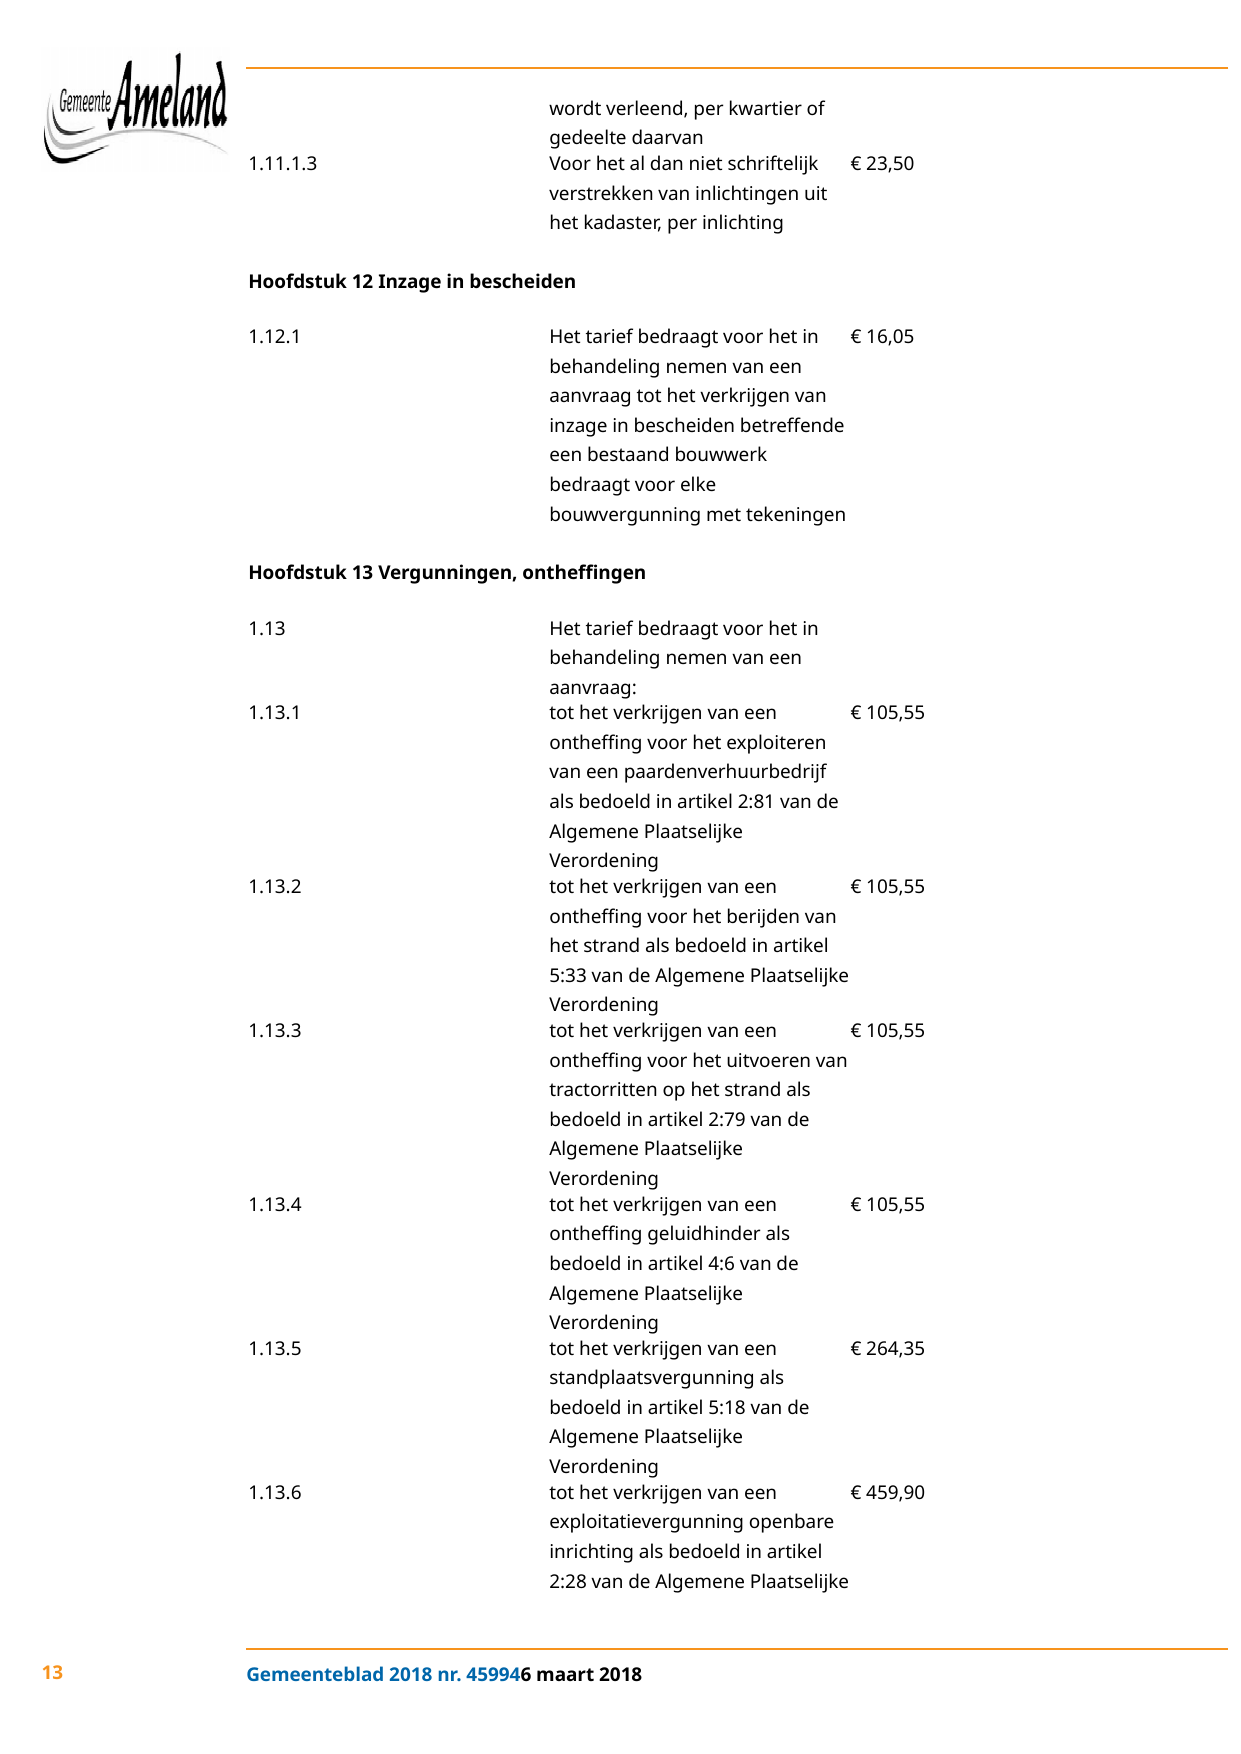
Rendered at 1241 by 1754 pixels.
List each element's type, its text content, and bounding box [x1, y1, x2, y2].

table_cell 1.13.5 [248, 1335, 549, 1479]
table_cell tot het verkrijgen van een ontheffing voor het uitvoeren van tractorritten op het strand als bedoeld in artikel 2:79 van de Algemene Plaatselijke Verordening [549, 1017, 850, 1191]
table_cell € 16,05 [850, 323, 1152, 526]
table_cell € 105,55 [850, 1191, 1152, 1335]
table_header [248, 589, 549, 615]
table_cell Het tarief bedraagt voor het in behandeling nemen van een aanvraag tot het verkrijgen van inzage in bescheiden betreffende een bestaand bouwwerk bedraagt voor elke bouwvergunning met tekeningen [549, 323, 850, 526]
table_header [549, 298, 850, 323]
table_cell 1.13.3 [248, 1017, 549, 1191]
table_cell 1.13.1 [248, 700, 549, 873]
table_cell tot het verkrijgen van een standplaatsvergunning als bedoeld in artikel 5:18 van de Algemene Plaatselijke Verordening [549, 1335, 850, 1479]
table_cell 1.12.1 [248, 323, 549, 526]
picture [41, 47, 231, 172]
table_cell 1.13 [248, 615, 549, 699]
table_cell [850, 95, 1152, 150]
table_cell € 105,55 [850, 700, 1152, 873]
table_cell € 105,55 [850, 873, 1152, 1017]
text Hoofdstuk 13 Vergunningen, ontheffingen [248, 559, 1152, 585]
table_cell 1.13.4 [248, 1191, 549, 1335]
table_cell Het tarief bedraagt voor het in behandeling nemen van een aanvraag: [549, 615, 850, 699]
table_header [850, 298, 1152, 323]
table_cell tot het verkrijgen van een ontheffing geluidhinder als bedoeld in artikel 4:6 van de Algemene Plaatselijke Verordening [549, 1191, 850, 1335]
table_cell € 105,55 [850, 1017, 1152, 1191]
text Hoofdstuk 12 Inzage in bescheiden [248, 268, 1152, 293]
table_cell 1.11.1.3 [248, 150, 549, 235]
table_cell tot het verkrijgen van een ontheffing voor het berijden van het strand als bedoeld in artikel 5:33 van de Algemene Plaatselijke Verordening [549, 873, 850, 1017]
table_cell tot het verkrijgen van een exploitatievergunning openbare inrichting als bedoeld in artikel 2:28 van de Algemene Plaatselijke [549, 1479, 850, 1593]
table_cell Voor het al dan niet schriftelijk verstrekken van inlichtingen uit het kadaster, per inlichting [549, 150, 850, 235]
table_cell € 264,35 [850, 1335, 1152, 1479]
table_cell 1.13.2 [248, 873, 549, 1017]
table_cell tot het verkrijgen van een ontheffing voor het exploiteren van een paardenverhuurbedrijf als bedoeld in artikel 2:81 van de Algemene Plaatselijke Verordening [549, 700, 850, 873]
table_header [850, 589, 1152, 615]
table_header [549, 589, 850, 615]
table_cell wordt verleend, per kwartier of gedeelte daarvan [549, 95, 850, 150]
table_cell [248, 95, 549, 150]
table_cell € 23,50 [850, 150, 1152, 235]
table_header [248, 298, 549, 323]
table_cell 1.13.6 [248, 1479, 549, 1593]
table_cell € 459,90 [850, 1479, 1152, 1593]
table_cell [850, 615, 1152, 699]
